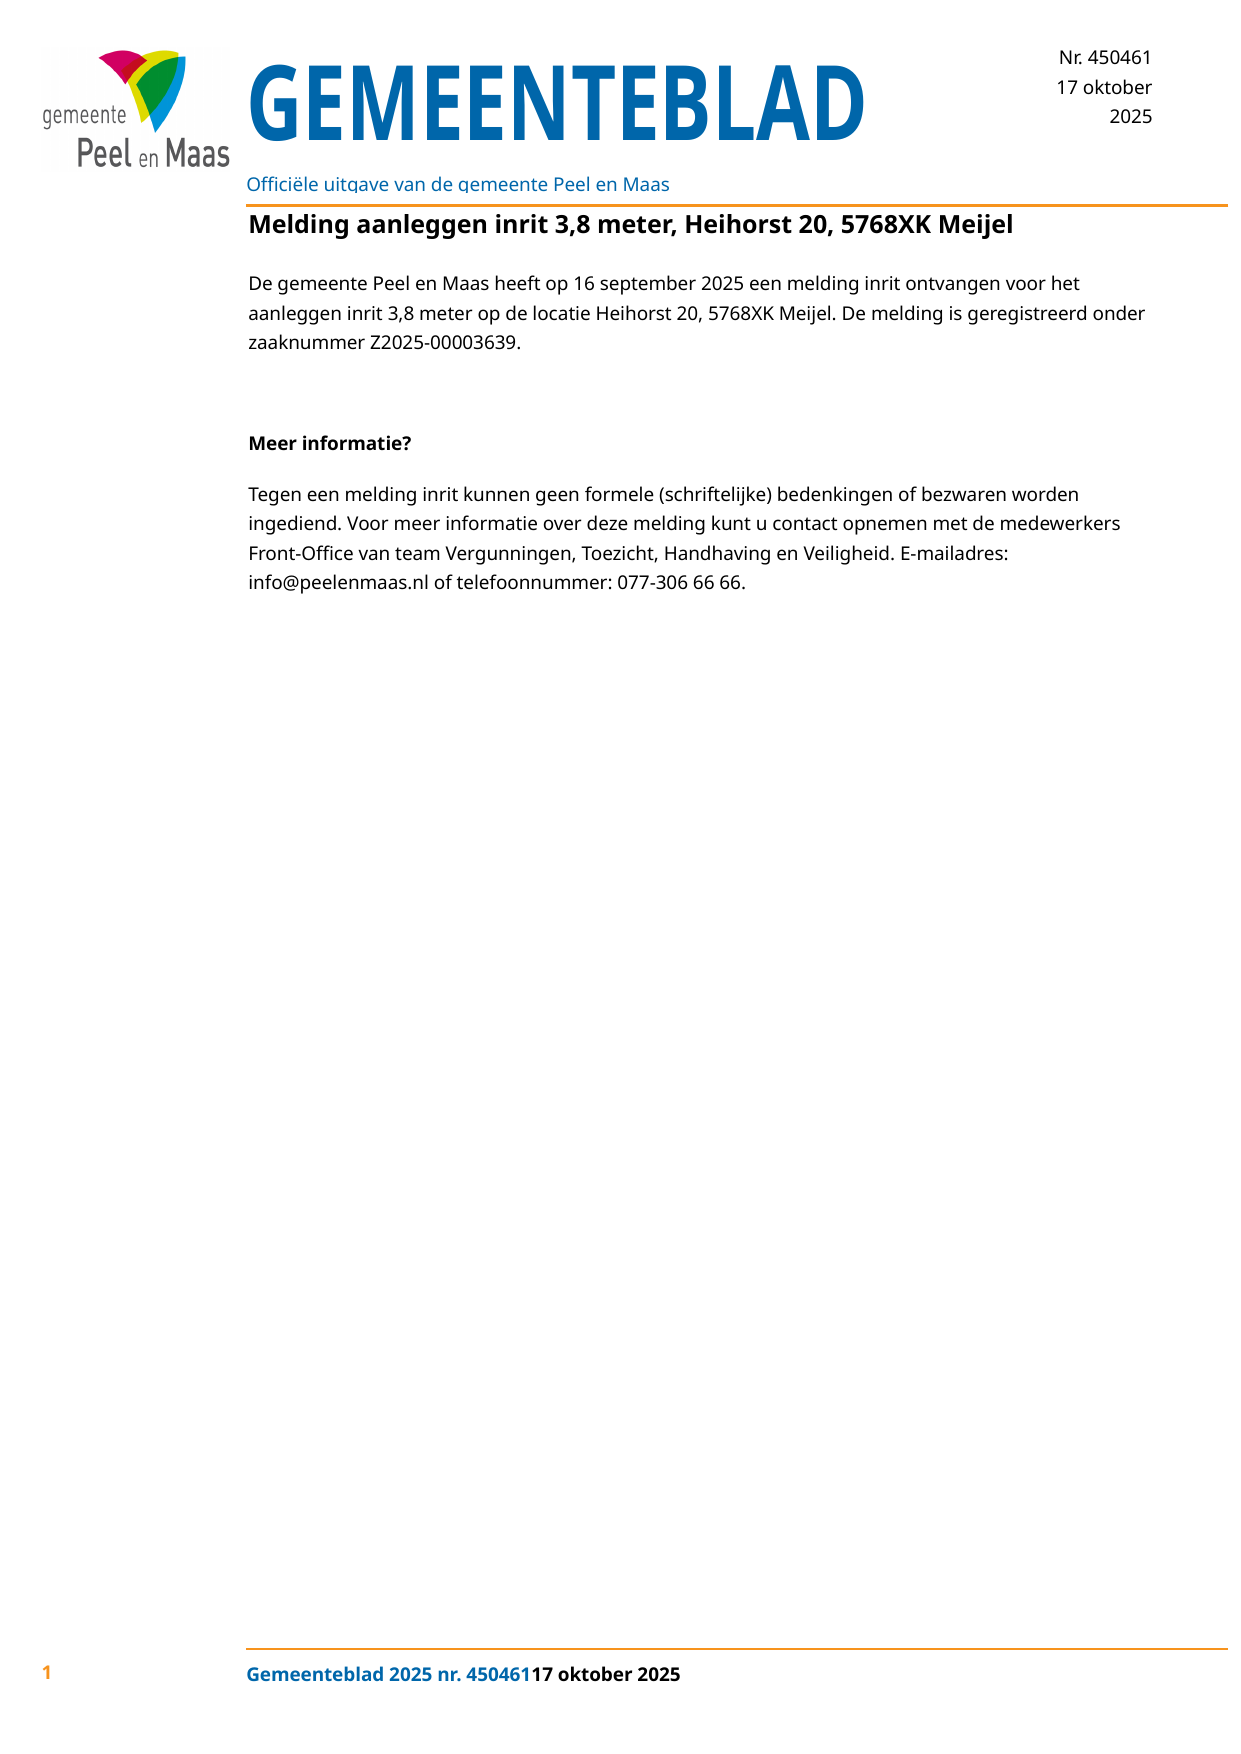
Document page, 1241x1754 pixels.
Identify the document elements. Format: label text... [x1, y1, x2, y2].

text De gemeente Peel en Maas heeft op 16 september 2025 een melding inrit ontvangen voor het aanleggen inrit 3,8 meter op de locatie Heihorst 20, 5768XK Meijel. De melding is geregistreerd onder zaaknummer Z2025-00003639. [248, 270, 1152, 355]
text Meer informatie? [248, 430, 1152, 456]
picture [41, 47, 231, 172]
text Melding aanleggen inrit 3,8 meter, Heihorst 20, 5768XK Meijel [248, 207, 1152, 241]
text Tegen een melding inrit kunnen geen formele (schriftelijke) bedenkingen of bezwaren worden ingediend. Voor meer informatie over deze melding kunt u contact opnemen met de medewerkers Front-Office van team Vergunningen, Toezicht, Handhaving en Veiligheid. E-mailadres: info@peelenmaas.nl of telefoonnummer: 077-306 66 66. [248, 481, 1152, 595]
